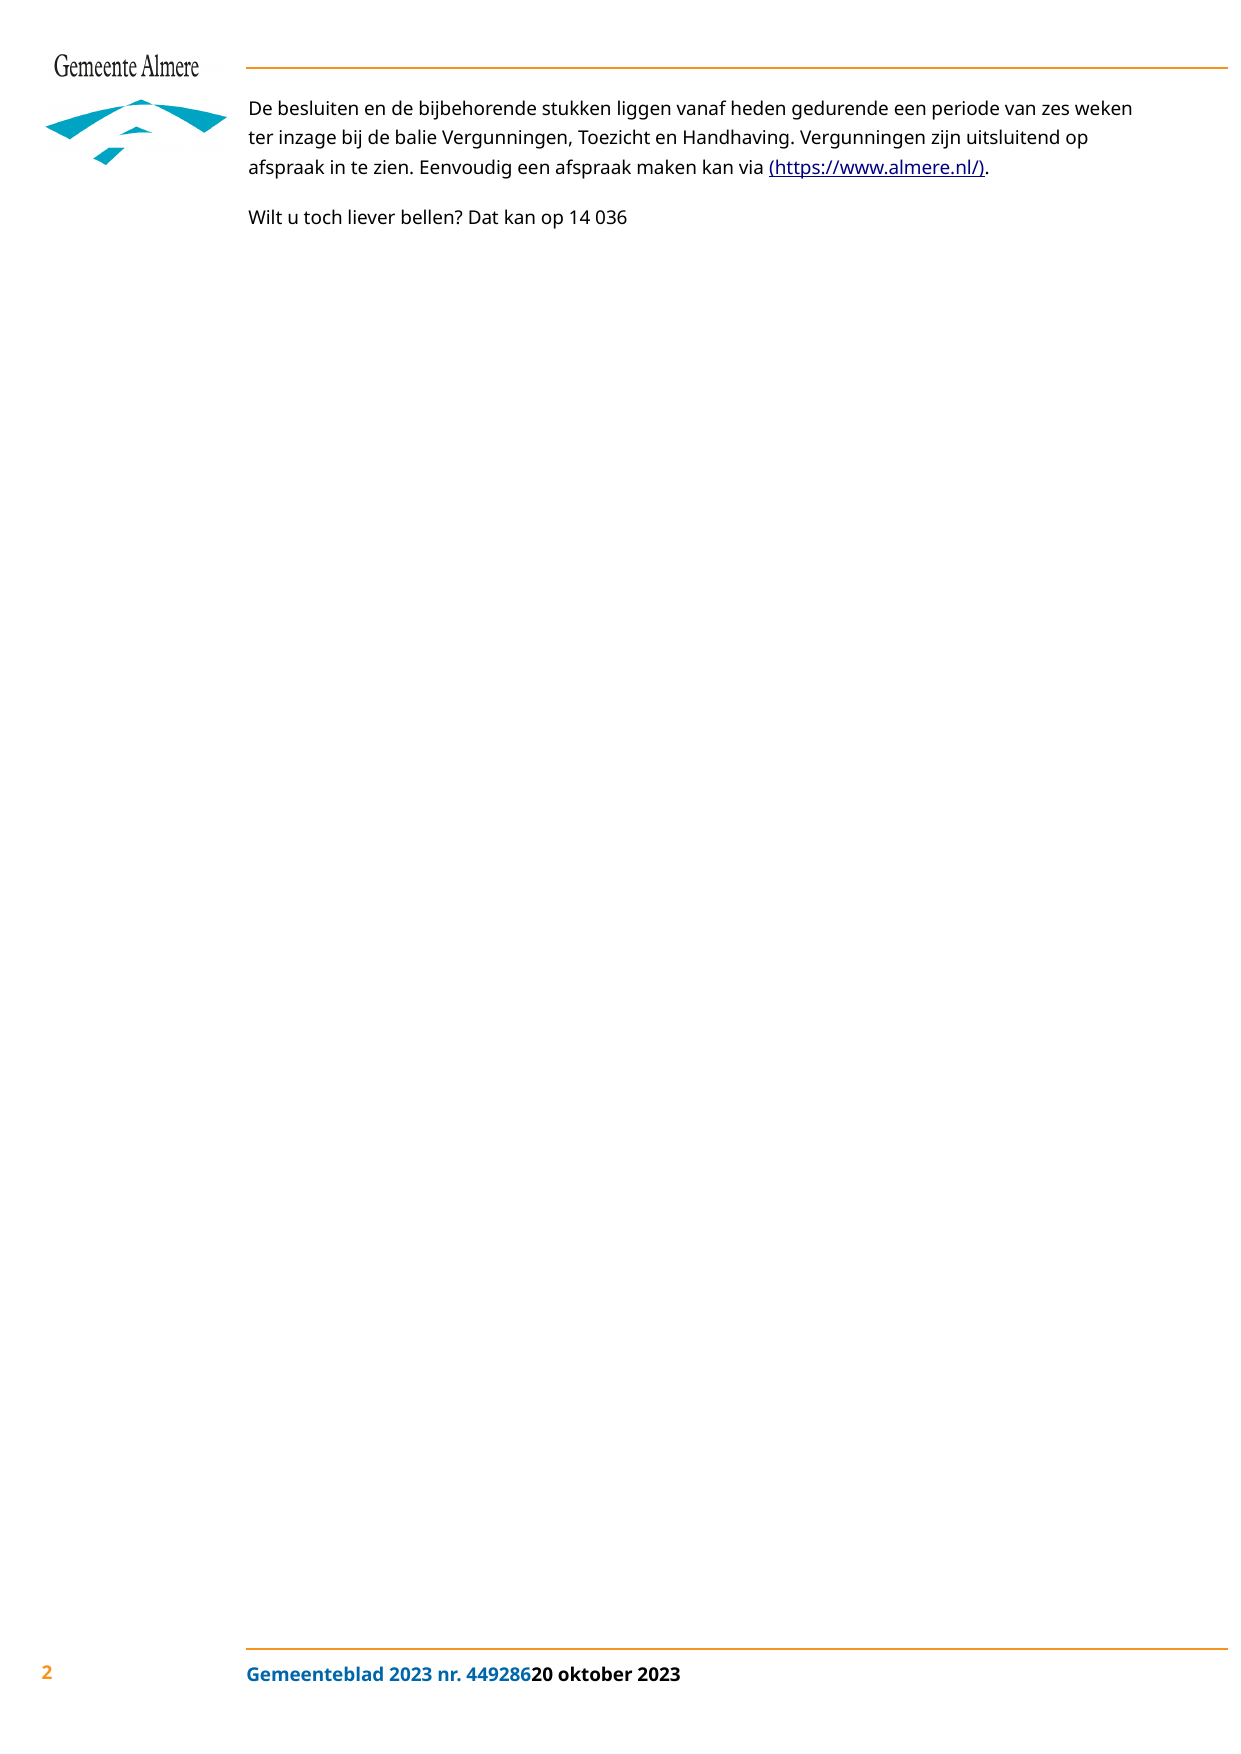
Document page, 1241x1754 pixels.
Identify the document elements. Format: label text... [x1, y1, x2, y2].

picture [41, 47, 231, 172]
text De besluiten en de bijbehorende stukken liggen vanaf heden gedurende een periode van zes weken ter inzage bij de balie Vergunningen, Toezicht en Handhaving. Vergunningen zijn uitsluitend op afspraak in te zien. Eenvoudig een afspraak maken kan via (https://www.almere.nl/). [248, 95, 1152, 180]
text Wilt u toch liever bellen? Dat kan op 14 036 [248, 204, 1152, 230]
